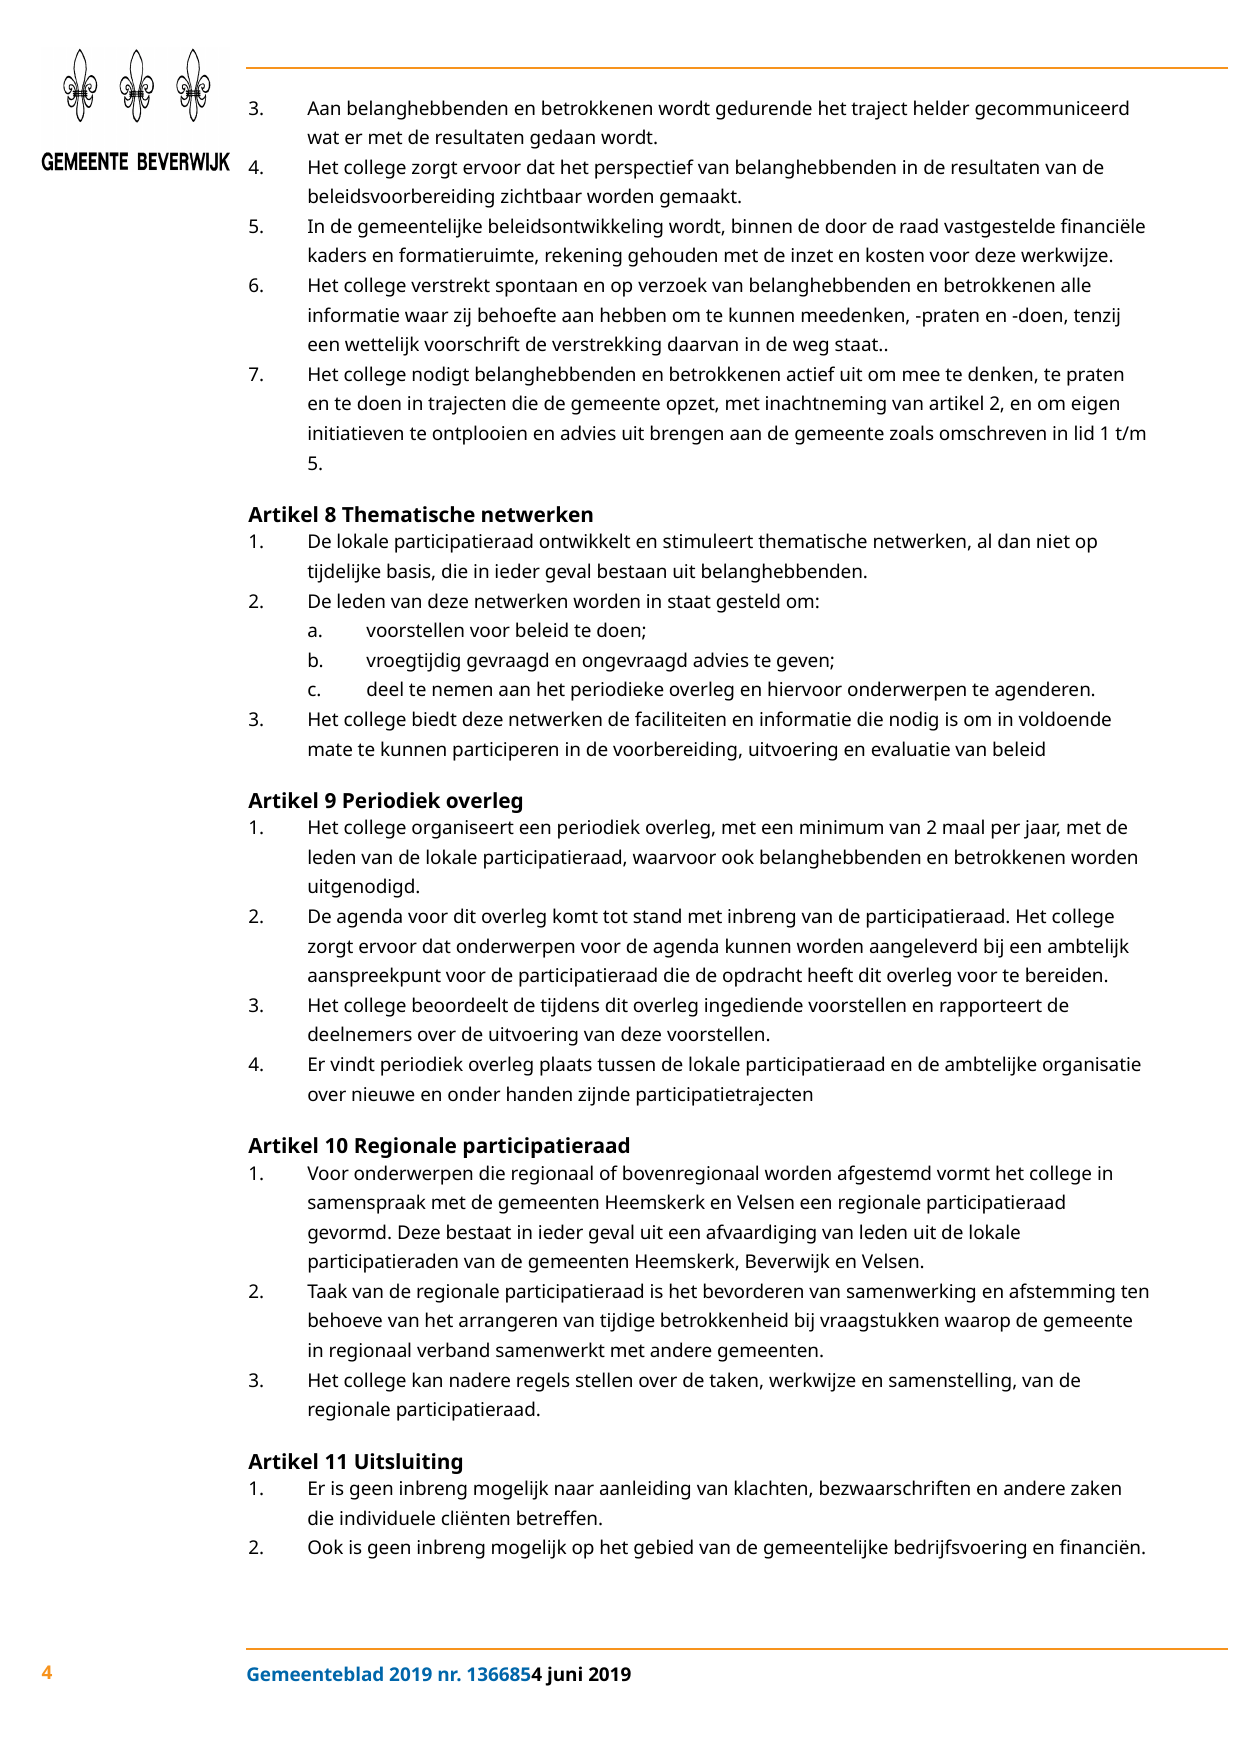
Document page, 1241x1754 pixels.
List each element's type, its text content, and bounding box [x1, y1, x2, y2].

list Het college verstrekt spontaan en op verzoek van belanghebbenden en betrokkenen alle informatie waar zij behoefte aan hebben om te kunnen meedenken, -praten en -doen, tenzij een wettelijk voorschrift de verstrekking daarvan in de weg staat.. [248, 272, 1152, 357]
list Het college biedt deze netwerken de faciliteiten en informatie die nodig is om in voldoende mate te kunnen participeren in de voorbereiding, uitvoering en evaluatie van beleid [248, 706, 1152, 761]
list vroegtijdig gevraagd en ongevraagd advies te geven; [307, 647, 1152, 673]
list deel te nemen aan het periodieke overleg en hiervoor onderwerpen te agenderen. [307, 677, 1152, 702]
list Het college nodigt belanghebbenden en betrokkenen actief uit om mee te denken, te praten en te doen in trajecten die de gemeente opzet, met inachtneming van artikel 2, en om eigen initiatieven te ontplooien en advies uit brengen aan de gemeente zoals omschreven in lid 1 t/m 5. [248, 361, 1152, 476]
text Artikel 11 Uitsluiting [248, 1447, 1152, 1475]
text Artikel 10 Regionale participatieraad [248, 1131, 1152, 1160]
list Ook is geen inbreng mogelijk op het gebied van de gemeentelijke bedrijfsvoering en financiën. [248, 1534, 1152, 1560]
list De leden van deze netwerken worden in staat gesteld om: [248, 588, 1152, 613]
list De agenda voor dit overleg komt tot stand met inbreng van de participatieraad. Het college zorgt ervoor dat onderwerpen voor de agenda kunnen worden aangeleverd bij een ambtelijk aanspreekpunt voor de participatieraad die de opdracht heeft dit overleg voor te bereiden. [248, 903, 1152, 988]
list Het college zorgt ervoor dat het perspectief van belanghebbenden in de resultaten van de beleidsvoorbereiding zichtbaar worden gemaakt. [248, 154, 1152, 209]
list Het college beoordeelt de tijdens dit overleg ingediende voorstellen en rapporteert de deelnemers over de uitvoering van deze voorstellen. [248, 992, 1152, 1047]
list voorstellen voor beleid te doen; [307, 617, 1152, 643]
text Artikel 9 Periodiek overleg [248, 786, 1152, 814]
list In de gemeentelijke beleidsontwikkeling wordt, binnen de door de raad vastgestelde financiële kaders en formatieruimte, rekening gehouden met de inzet en kosten voor deze werkwijze. [248, 213, 1152, 268]
list Er vindt periodiek overleg plaats tussen de lokale participatieraad en de ambtelijke organisatie over nieuwe en onder handen zijnde participatietrajecten [248, 1051, 1152, 1107]
list Taak van de regionale participatieraad is het bevorderen van samenwerking en afstemming ten behoeve van het arrangeren van tijdige betrokkenheid bij vraagstukken waarop de gemeente in regionaal verband samenwerkt met andere gemeenten. [248, 1278, 1152, 1363]
list Aan belanghebbenden en betrokkenen wordt gedurende het traject helder gecommuniceerd wat er met de resultaten gedaan wordt. [248, 95, 1152, 150]
list Er is geen inbreng mogelijk naar aanleiding van klachten, bezwaarschriften en andere zaken die individuele cliënten betreffen. [248, 1475, 1152, 1531]
list Het college organiseert een periodiek overleg, met een minimum van 2 maal per jaar, met de leden van de lokale participatieraad, waarvoor ook belanghebbenden en betrokkenen worden uitgenodigd. [248, 814, 1152, 899]
list De lokale participatieraad ontwikkelt en stimuleert thematische netwerken, al dan niet op tijdelijke basis, die in ieder geval bestaan uit belanghebbenden. [248, 529, 1152, 584]
list Voor onderwerpen die regionaal of bovenregionaal worden afgestemd vormt het college in samenspraak met de gemeenten Heemskerk en Velsen een regionale participatieraad gevormd. Deze bestaat in ieder geval uit een afvaardiging van leden uit de lokale participatieraden van de gemeenten Heemskerk, Beverwijk en Velsen. [248, 1160, 1152, 1274]
text Artikel 8 Thematische netwerken [248, 500, 1152, 529]
list Het college kan nadere regels stellen over de taken, werkwijze en samenstelling, van de regionale participatieraad. [248, 1367, 1152, 1422]
picture [41, 47, 231, 172]
